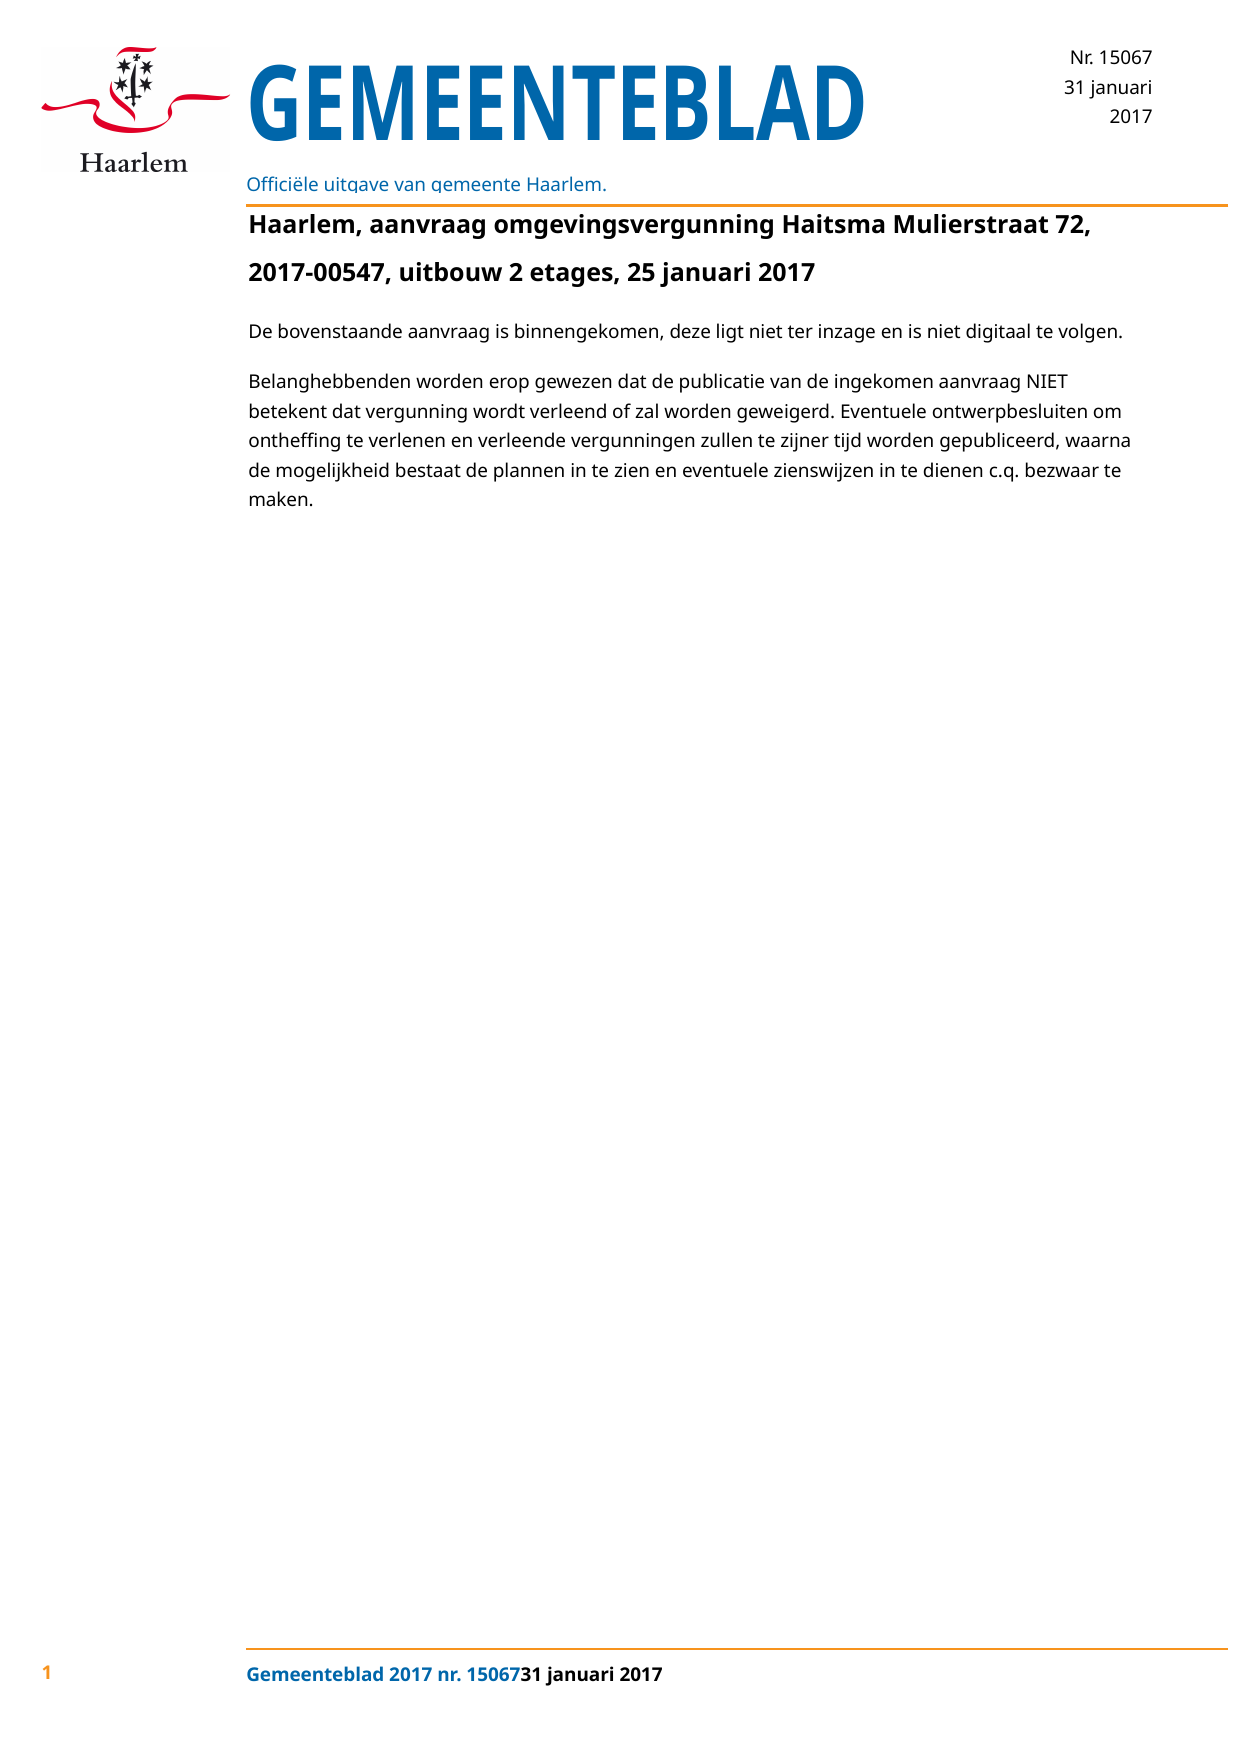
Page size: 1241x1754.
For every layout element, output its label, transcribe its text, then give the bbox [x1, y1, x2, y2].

text Haarlem, aanvraag omgevingsvergunning Haitsma Mulierstraat 72, 2017-00547, uitbouw 2 etages, 25 januari 2017 [248, 207, 1152, 288]
text Belanghebbenden worden erop gewezen dat de publicatie van de ingekomen aanvraag NIET betekent dat vergunning wordt verleend of zal worden geweigerd. Eventuele ontwerpbesluiten om ontheffing te verlenen en verleende vergunningen zullen te zijner tijd worden gepubliceerd, waarna de mogelijkheid bestaat de plannen in te zien en eventuele zienswijzen in te dienen c.q. bezwaar te maken. [248, 368, 1152, 512]
text De bovenstaande aanvraag is binnengekomen, deze ligt niet ter inzage en is niet digitaal te volgen. [248, 318, 1152, 344]
picture [41, 47, 231, 172]
